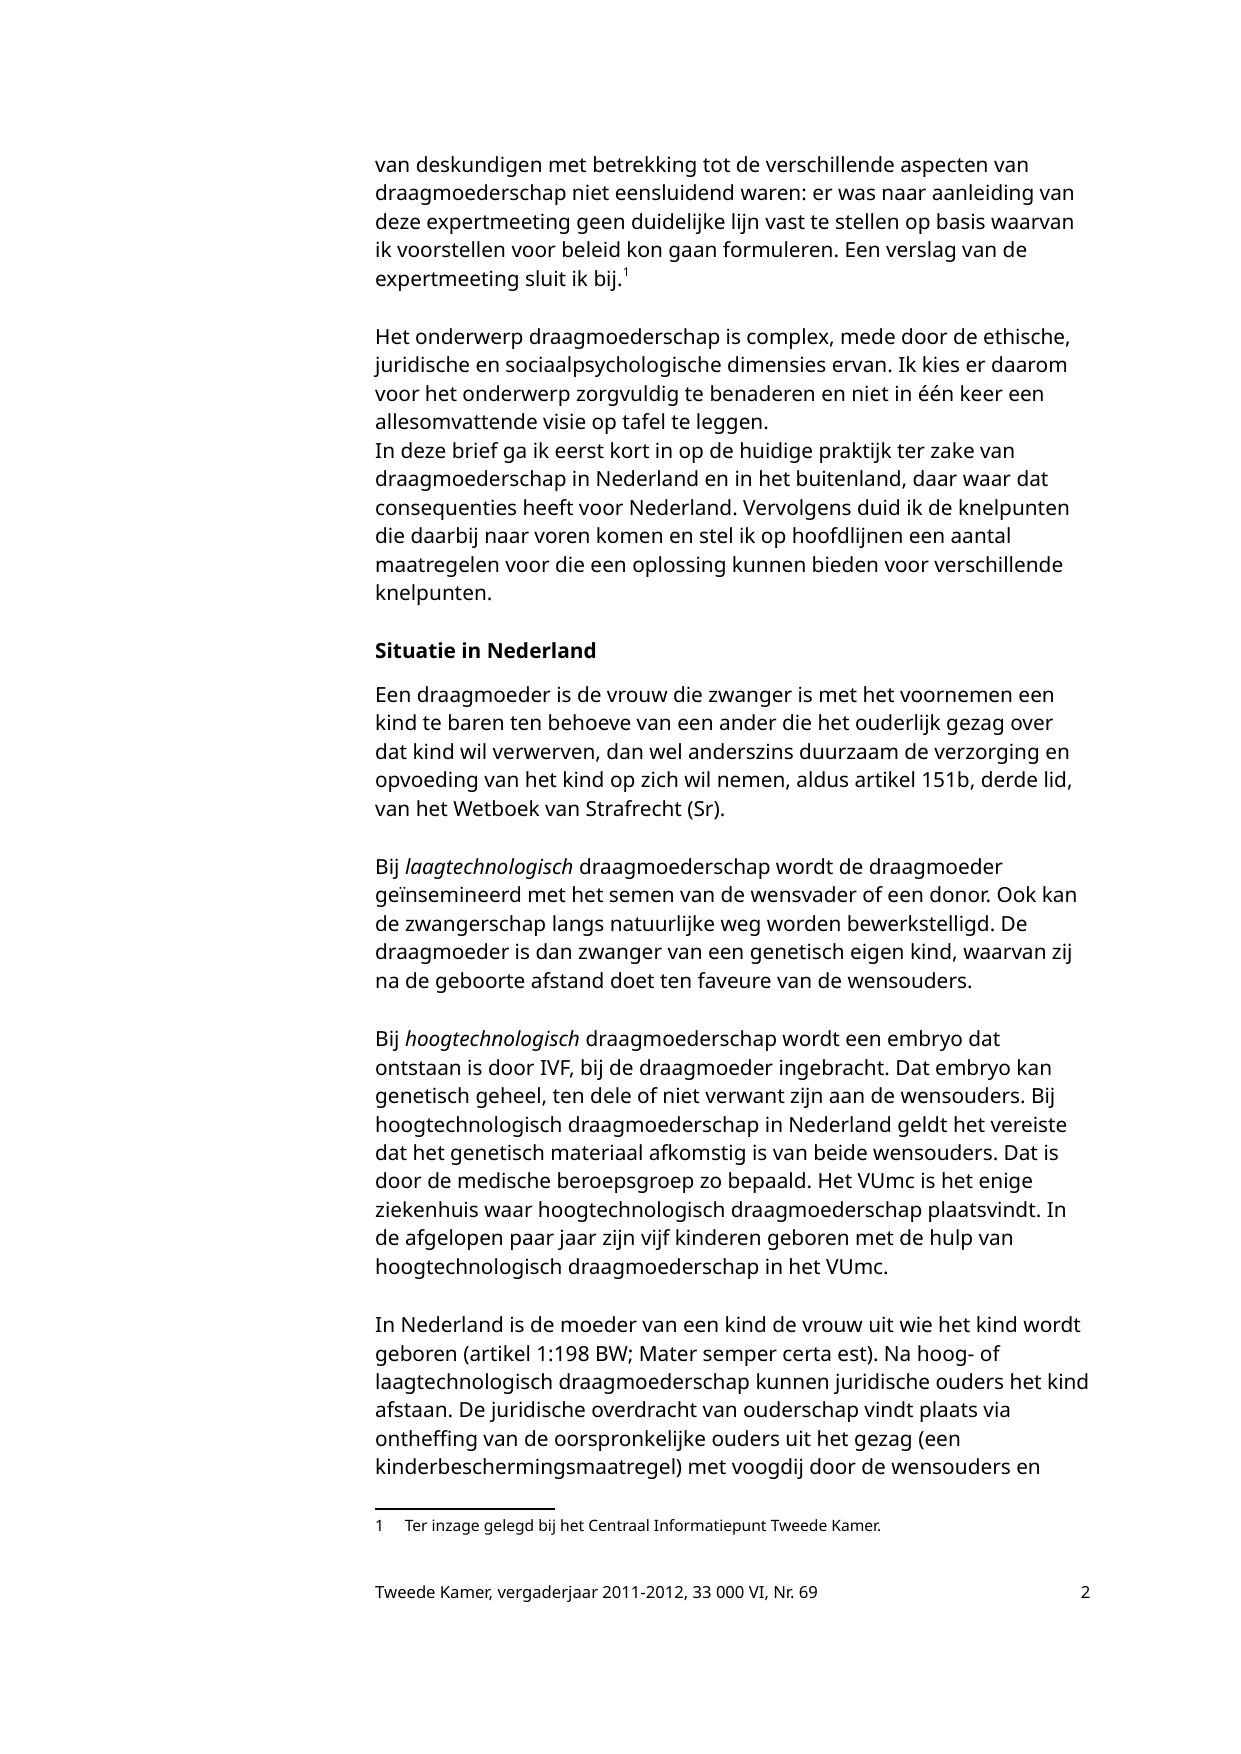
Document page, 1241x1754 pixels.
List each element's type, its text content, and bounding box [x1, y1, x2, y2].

text In Nederland is de moeder van een kind de vrouw uit wie het kind wordt geboren (artikel 1:198 BW; Mater semper certa est). Na hoog- of laagtechnologisch draagmoederschap kunnen juridische ouders het kind afstaan. De juridische overdracht van ouderschap vindt plaats via ontheffing van de oorspronkelijke ouders uit het gezag (een kinderbeschermingsmaatregel) met voogdij door de wensouders en [375, 1310, 1090, 1481]
text Bij laagtechnologisch draagmoederschap wordt de draagmoeder geïnsemineerd met het semen van de wensvader of een donor. Ook kan de zwangerschap langs natuurlijke weg worden bewerkstelligd. De draagmoeder is dan zwanger van een genetisch eigen kind, waarvan zij na de geboorte afstand doet ten faveure van de wensouders. [375, 852, 1090, 994]
text Situatie in Nederland [375, 637, 1090, 665]
text Bij hoogtechnologisch draagmoederschap wordt een embryo dat ontstaan is door IVF, bij de draagmoeder ingebracht. Dat embryo kan genetisch geheel, ten dele of niet verwant zijn aan de wensouders. Bij hoogtechnologisch draagmoederschap in Nederland geldt het vereiste dat het genetisch materiaal afkomstig is van beide wensouders. Dat is door de medische beroepsgroep zo bepaald. Het VUmc is het enige ziekenhuis waar hoogtechnologisch draagmoederschap plaatsvindt. In de afgelopen paar jaar zijn vijf kinderen geboren met de hulp van hoogtechnologisch draagmoederschap in het VUmc. [375, 1024, 1090, 1280]
text van deskundigen met betrekking tot de verschillende aspecten van draagmoederschap niet eensluidend waren: er was naar aanleiding van deze expertmeeting geen duidelijke lijn vast te stellen op basis waarvan ik voorstellen voor beleid kon gaan formuleren. Een verslag van de expertmeeting sluit ik bij. [375, 150, 1090, 292]
text In deze brief ga ik eerst kort in op de huidige praktijk ter zake van draagmoederschap in Nederland en in het buitenland, daar waar dat consequenties heeft voor Nederland. Vervolgens duid ik de knelpunten die daarbij naar voren komen en stel ik op hoofdlijnen een aantal maatregelen voor die een oplossing kunnen bieden voor verschillende knelpunten. [375, 436, 1090, 607]
text Ter inzage gelegd bij het Centraal Informatiepunt Tweede Kamer. [375, 1508, 1090, 1536]
text Een draagmoeder is de vrouw die zwanger is met het voornemen een kind te baren ten behoeve van een ander die het ouderlijk gezag over dat kind wil verwerven, dan wel anderszins duurzaam de verzorging en opvoeding van het kind op zich wil nemen, aldus artikel 151b, derde lid, van het Wetboek van Strafrecht (Sr). [375, 680, 1090, 822]
text Het onderwerp draagmoederschap is complex, mede door de ethische, juridische en sociaalpsychologische dimensies ervan. Ik kies er daarom voor het onderwerp zorgvuldig te benaderen en niet in één keer een allesomvattende visie op tafel te leggen. [375, 322, 1090, 436]
